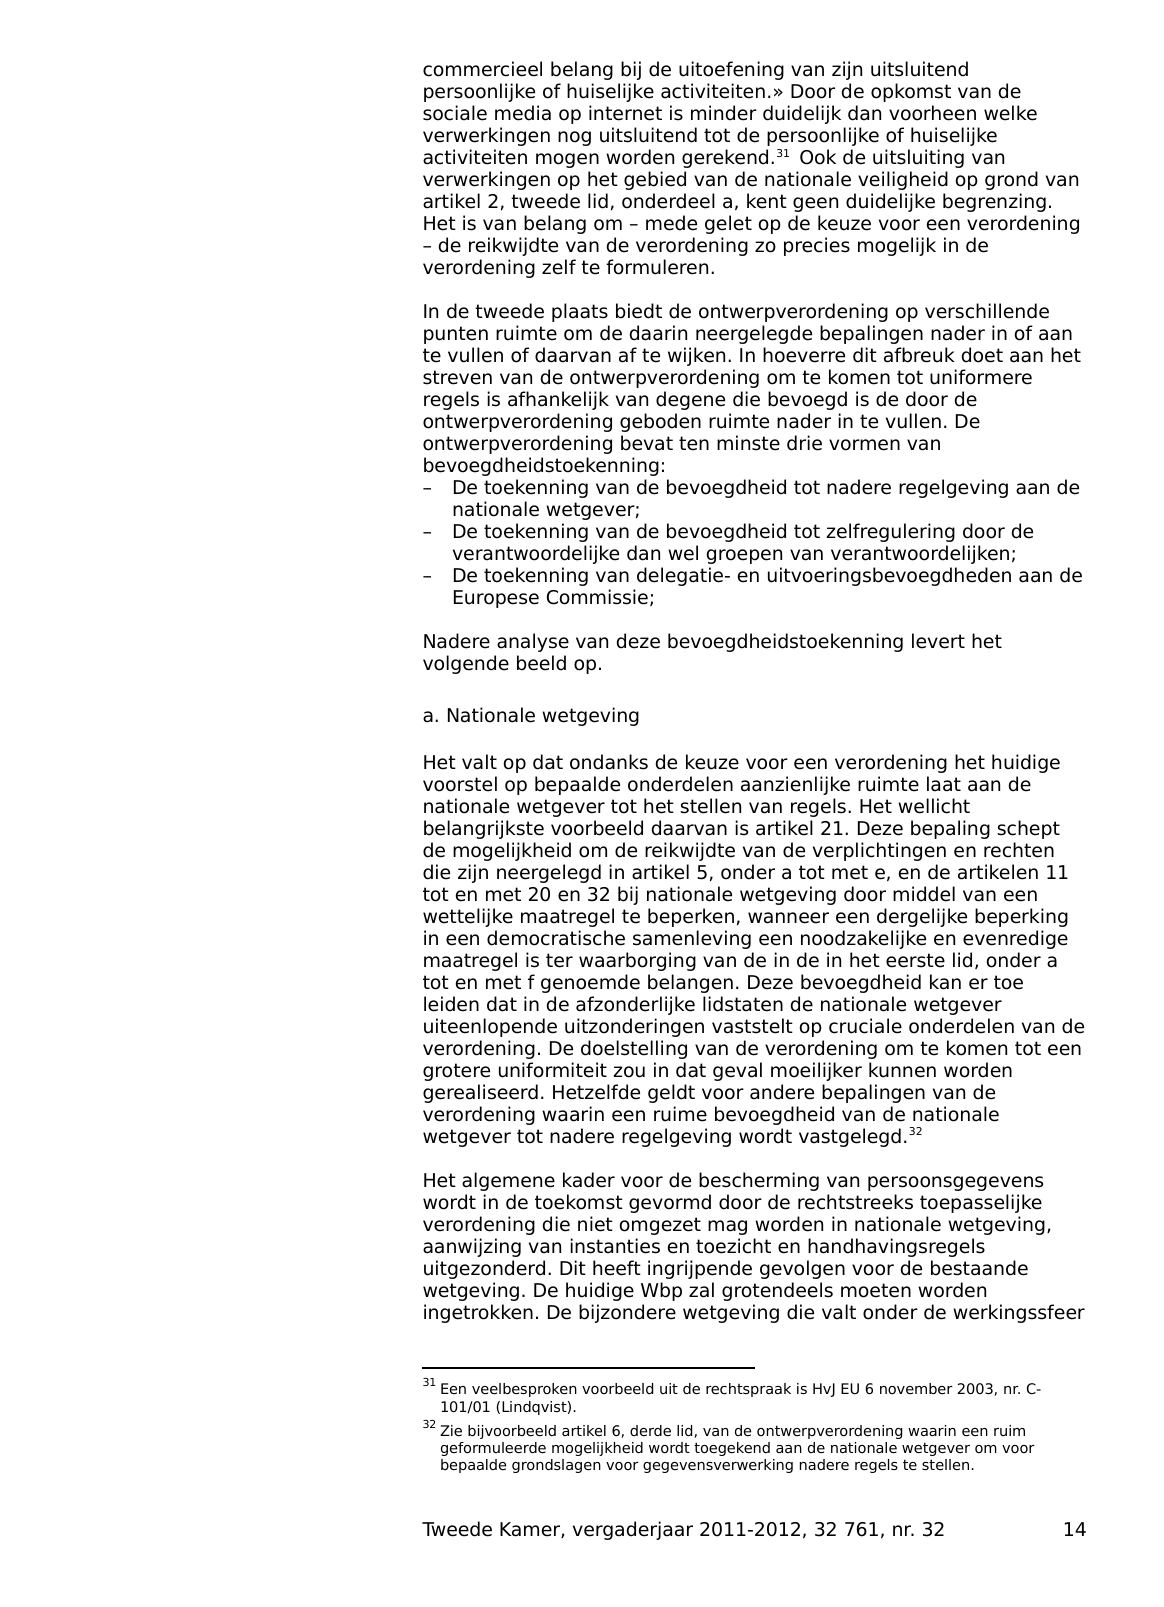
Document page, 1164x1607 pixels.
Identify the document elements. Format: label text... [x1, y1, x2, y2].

text Het valt op dat ondanks de keuze voor een verordening het huidige voorstel op bepaalde onderdelen aanzienlijke ruimte laat aan de nationale wetgever tot het stellen van regels. Het wellicht belangrijkste voorbeeld daarvan is artikel 21. Deze bepaling schept de mogelijkheid om de reikwijdte van de verplichtingen en rechten die zijn neergelegd in artikel 5, onder a tot met e, en de artikelen 11 tot en met 20 en 32 bij nationale wetgeving door middel van een wettelijke maatregel te beperken, wanneer een dergelijke beperking in een democratische samenleving een noodzakelijke en evenredige maatregel is ter waarborging van de in de in het eerste lid, onder a tot en met f genoemde belangen. Deze bevoegdheid kan er toe leiden dat in de afzonderlijke lidstaten de nationale wetgever uiteenlopende uitzonderingen vaststelt op cruciale onderdelen van de verordening. De doelstelling van de verordening om te komen tot een grotere uniformiteit zou in dat geval moeilijker kunnen worden gerealiseerd. Hetzelfde geldt voor andere bepalingen van de verordening waarin een ruime bevoegdheid van de nationale wetgever tot nadere regelgeving wordt vastgelegd. [422, 752, 1087, 1147]
text – De toekenning van delegatie- en uitvoeringsbevoegdheden aan de Europese Commissie; [422, 565, 1087, 609]
text Nadere analyse van deze bevoegdheidstoekenning levert het volgende beeld op. [422, 631, 1087, 675]
text Een veelbesproken voorbeeld uit de rechtspraak is HvJ EU 6 november 2003, nr. C-101/01 (Lindqvist). [422, 1377, 1087, 1416]
text commercieel belang bij de uitoefening van zijn uitsluitend persoonlijke of huiselijke activiteiten.» Door de opkomst van de sociale media op internet is minder duidelijk dan voorheen welke verwerkingen nog uitsluitend tot de persoonlijke of huiselijke activiteiten mogen worden gerekend. Ook de uitsluiting van verwerkingen op het gebied van de nationale veiligheid op grond van artikel 2, tweede lid, onderdeel a, kent geen duidelijke begrenzing. Het is van belang om – mede gelet op de keuze voor een verordening – de reikwijdte van de verordening zo precies mogelijk in de verordening zelf te formuleren. [422, 59, 1087, 279]
text In de tweede plaats biedt de ontwerpverordening op verschillende punten ruimte om de daarin neergelegde bepalingen nader in of aan te vullen of daarvan af te wijken. In hoeverre dit afbreuk doet aan het streven van de ontwerpverordening om te komen tot uniformere regels is afhankelijk van degene die bevoegd is de door de ontwerpverordening geboden ruimte nader in te vullen. De ontwerpverordening bevat ten minste drie vormen van bevoegdheidstoekenning: [422, 301, 1087, 477]
subtitle a. Nationale wetgeving [422, 705, 1087, 727]
text – De toekenning van de bevoegdheid tot nadere regelgeving aan de nationale wetgever; [422, 477, 1087, 521]
text Zie bijvoorbeeld artikel 6, derde lid, van de ontwerpverordening waarin een ruim geformuleerde mogelijkheid wordt toegekend aan de nationale wetgever om voor bepaalde grondslagen voor gegevensverwerking nadere regels te stellen. [422, 1418, 1087, 1474]
text Het algemene kader voor de bescherming van persoonsgegevens wordt in de toekomst gevormd door de rechtstreeks toepasselijke verordening die niet omgezet mag worden in nationale wetgeving, aanwijzing van instanties en toezicht en handhavingsregels uitgezonderd. Dit heeft ingrijpende gevolgen voor de bestaande wetgeving. De huidige Wbp zal grotendeels moeten worden ingetrokken. De bijzondere wetgeving die valt onder de werkingssfeer [422, 1170, 1087, 1323]
text – De toekenning van de bevoegdheid tot zelfregulering door de verantwoordelijke dan wel groepen van verantwoordelijken; [422, 521, 1087, 565]
